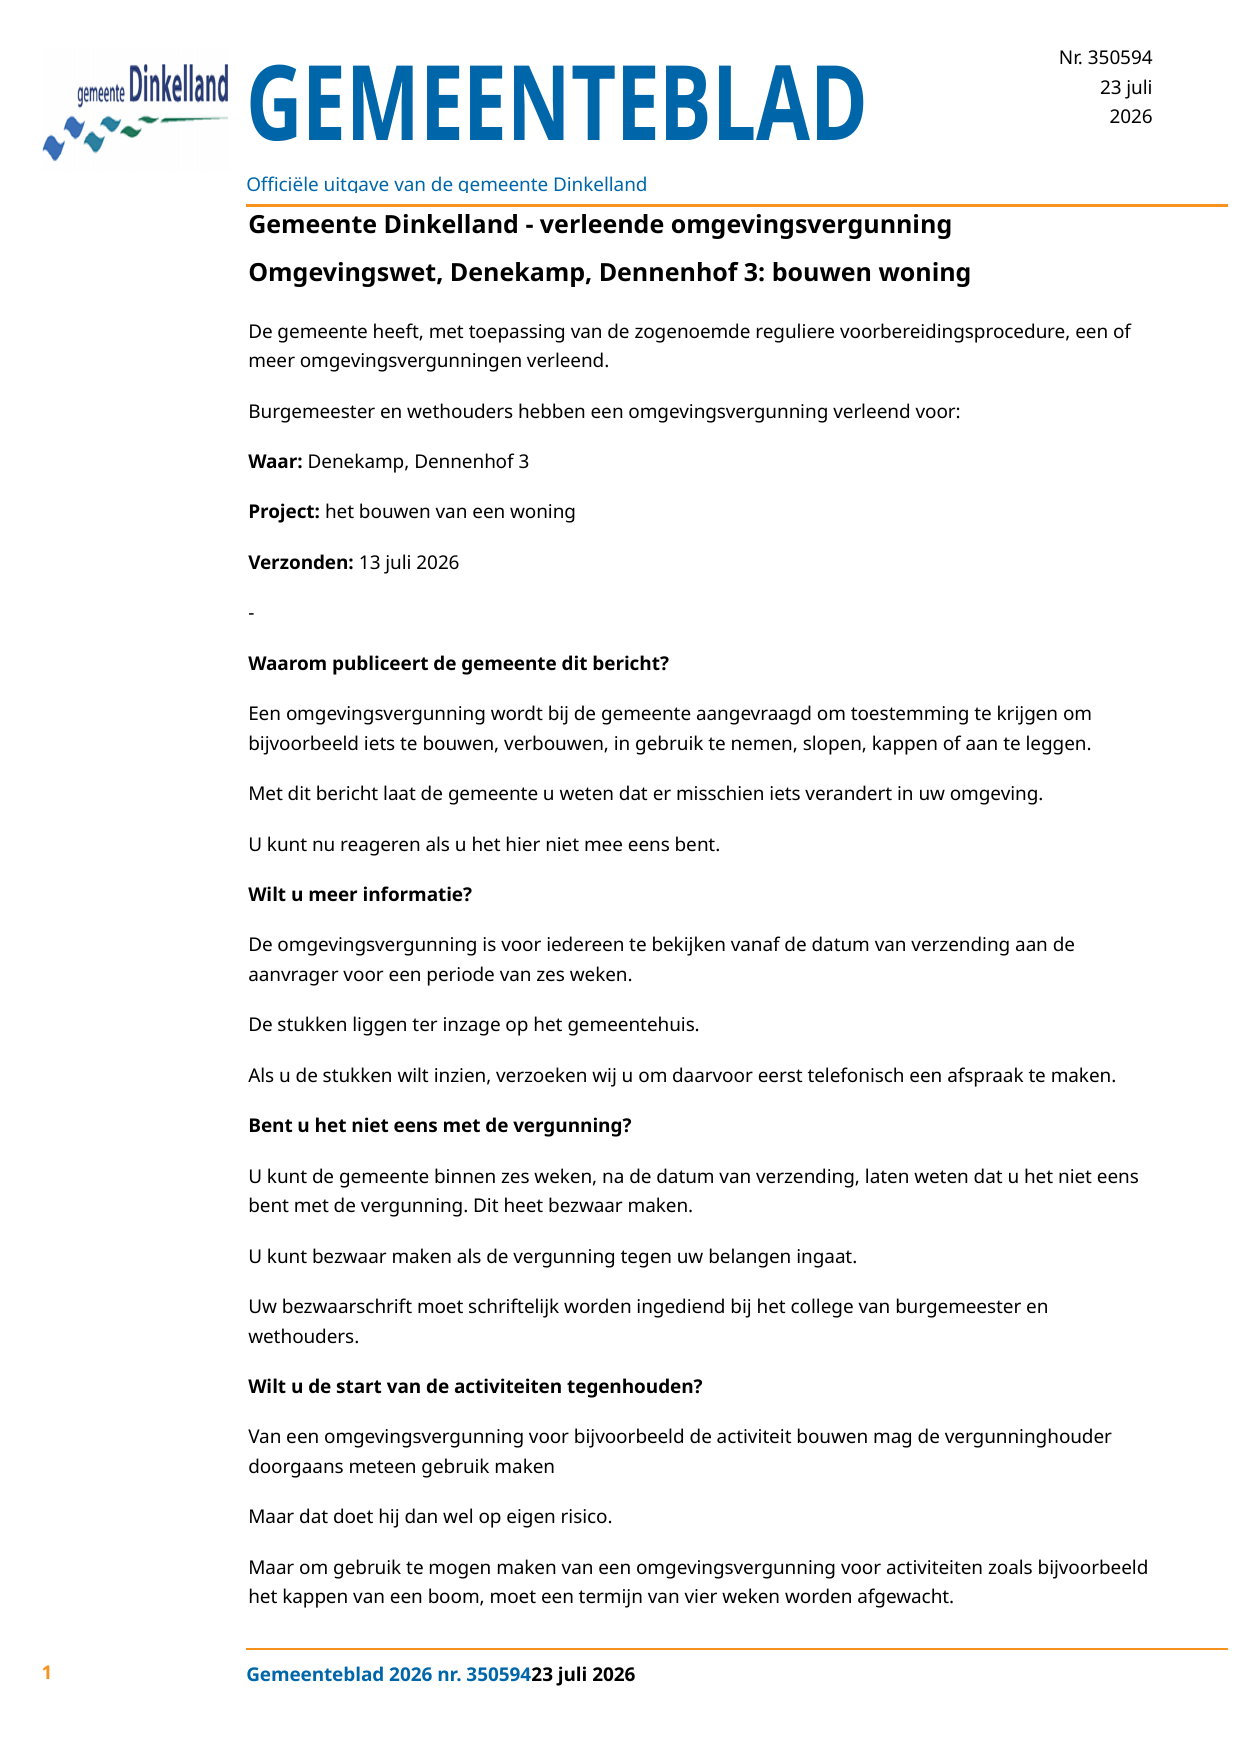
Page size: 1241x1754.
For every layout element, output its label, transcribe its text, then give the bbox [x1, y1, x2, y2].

text Een omgevingsvergunning wordt bij de gemeente aangevraagd om toestemming te krijgen om bijvoorbeeld iets te bouwen, verbouwen, in gebruik te nemen, slopen, kappen of aan te leggen. [248, 700, 1152, 756]
picture [41, 47, 231, 172]
text Verzonden: 13 juli 2026 [248, 549, 1152, 575]
text Van een omgevingsvergunning voor bijvoorbeeld de activiteit bouwen mag de vergunninghouder doorgaans meteen gebruik maken [248, 1424, 1152, 1479]
text U kunt bezwaar maken als de vergunning tegen uw belangen ingaat. [248, 1243, 1152, 1269]
text Bent u het niet eens met de vergunning? [248, 1112, 1152, 1138]
text De stukken liggen ter inzage op het gemeentehuis. [248, 1012, 1152, 1037]
text Waarom publiceert de gemeente dit bericht? [248, 650, 1152, 676]
text Uw bezwaarschrift moet schriftelijk worden ingediend bij het college van burgemeester en wethouders. [248, 1293, 1152, 1349]
text De gemeente heeft, met toepassing van de zogenoemde reguliere voorbereidingsprocedure, een of meer omgevingsvergunningen verleend. [248, 318, 1152, 373]
text Burgemeester en wethouders hebben een omgevingsvergunning verleend voor: [248, 398, 1152, 424]
text Maar om gebruik te mogen maken van een omgevingsvergunning voor activiteiten zoals bijvoorbeeld het kappen van een boom, moet een termijn van vier weken worden afgewacht. [248, 1554, 1152, 1609]
text Wilt u meer informatie? [248, 881, 1152, 907]
text Maar dat doet hij dan wel op eigen risico. [248, 1504, 1152, 1529]
text Project: het bouwen van een woning [248, 499, 1152, 524]
text U kunt de gemeente binnen zes weken, na de datum van verzending, laten weten dat u het niet eens bent met de vergunning. Dit heet bezwaar maken. [248, 1163, 1152, 1218]
text De omgevingsvergunning is voor iedereen te bekijken vanaf de datum van verzending aan de aanvrager voor een periode van zes weken. [248, 932, 1152, 987]
text - [248, 599, 1152, 625]
text Waar: Denekamp, Dennenhof 3 [248, 448, 1152, 474]
text U kunt nu reageren als u het hier niet mee eens bent. [248, 831, 1152, 857]
text Met dit bericht laat de gemeente u weten dat er misschien iets verandert in uw omgeving. [248, 780, 1152, 806]
text Gemeente Dinkelland - verleende omgevingsvergunning Omgevingswet, Denekamp, Dennenhof 3: bouwen woning [248, 207, 1152, 288]
text Als u de stukken wilt inzien, verzoeken wij u om daarvoor eerst telefonisch een afspraak te maken. [248, 1062, 1152, 1088]
text Wilt u de start van de activiteiten tegenhouden? [248, 1373, 1152, 1399]
